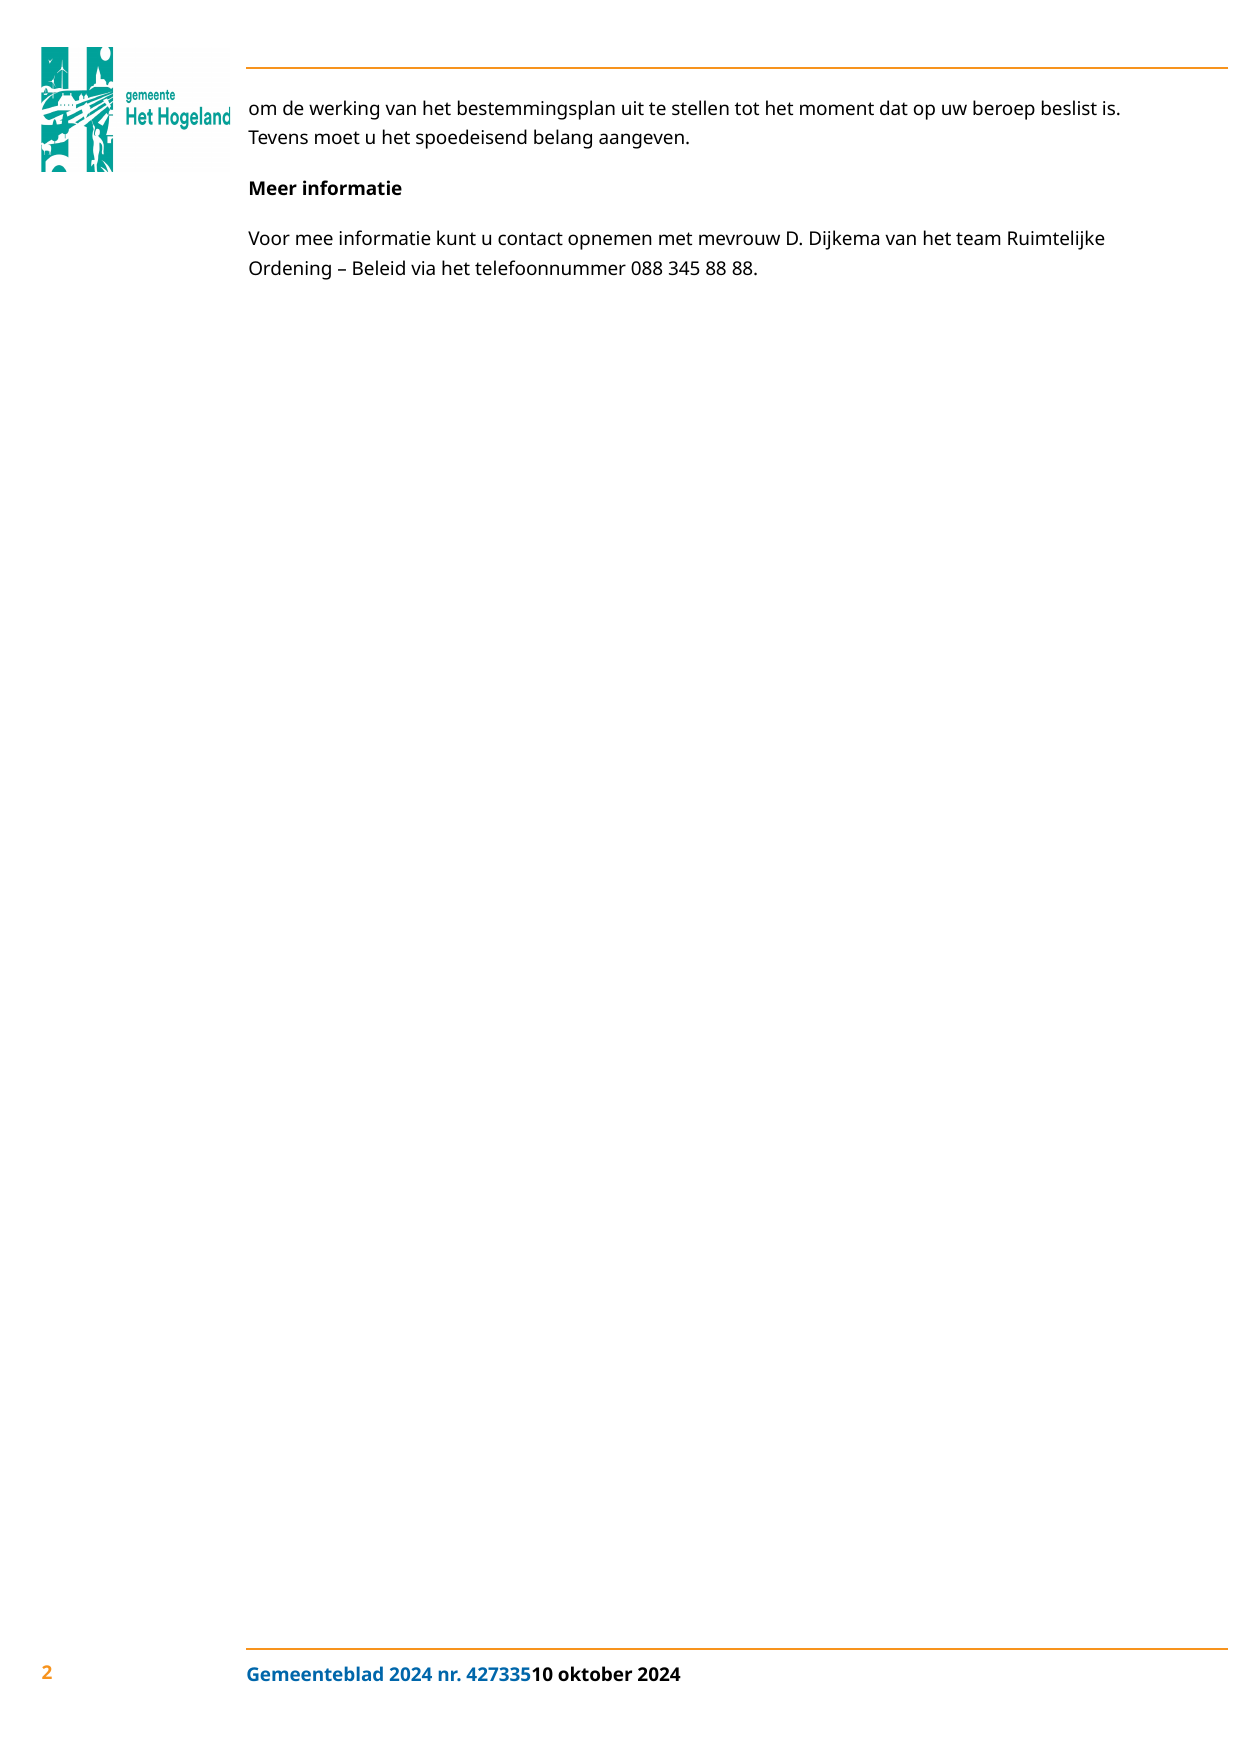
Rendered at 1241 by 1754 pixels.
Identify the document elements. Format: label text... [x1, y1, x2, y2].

text Meer informatie [248, 175, 1152, 201]
picture [41, 47, 231, 172]
text Voor mee informatie kunt u contact opnemen met mevrouw D. Dijkema van het team Ruimtelijke Ordening – Beleid via het telefoonnummer 088 345 88 88. [248, 225, 1152, 281]
text om de werking van het bestemmingsplan uit te stellen tot het moment dat op uw beroep beslist is. Tevens moet u het spoedeisend belang aangeven. [248, 95, 1152, 150]
